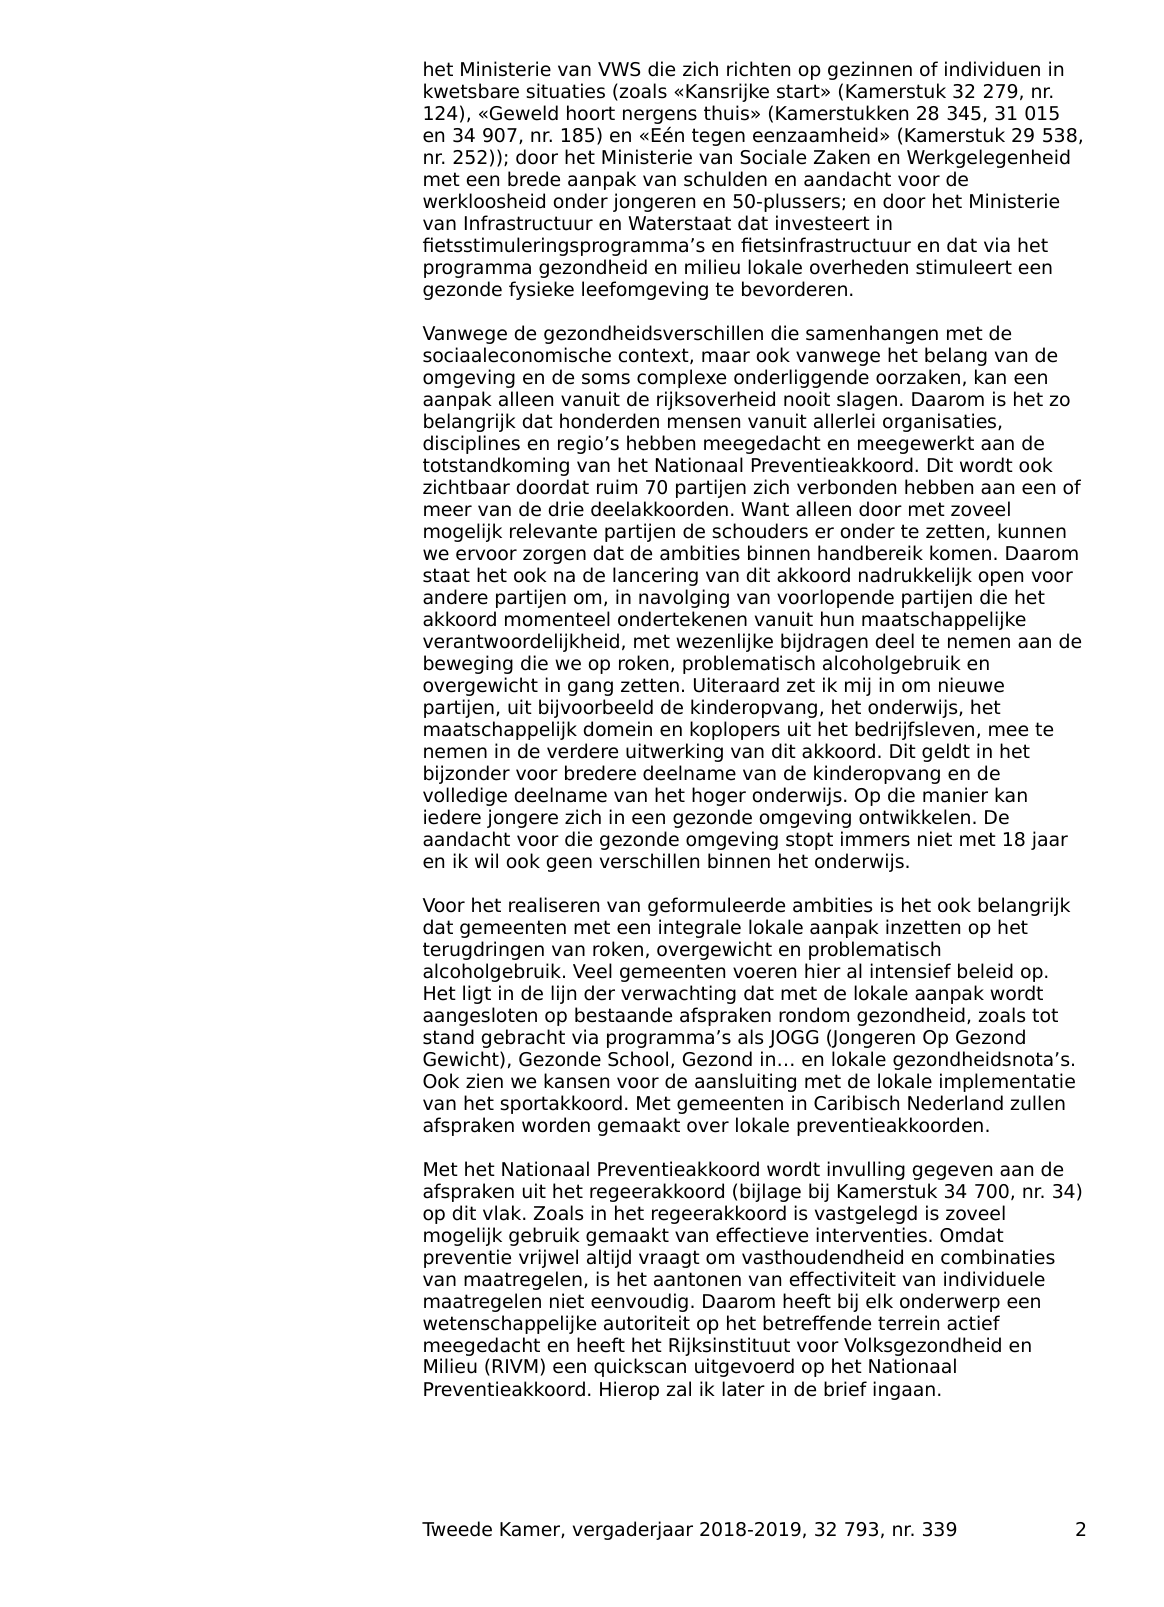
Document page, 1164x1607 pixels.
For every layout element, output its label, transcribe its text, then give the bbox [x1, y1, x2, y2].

text Voor het realiseren van geformuleerde ambities is het ook belangrijk dat gemeenten met een integrale lokale aanpak inzetten op het terugdringen van roken, overgewicht en problematisch alcoholgebruik. Veel gemeenten voeren hier al intensief beleid op. Het ligt in de lijn der verwachting dat met de lokale aanpak wordt aangesloten op bestaande afspraken rondom gezondheid, zoals tot stand gebracht via programma’s als JOGG (Jongeren Op Gezond Gewicht), Gezonde School, Gezond in… en lokale gezondheidsnota’s. Ook zien we kansen voor de aansluiting met de lokale implementatie van het sportakkoord. Met gemeenten in Caribisch Nederland zullen afspraken worden gemaakt over lokale preventieakkoorden. [422, 895, 1087, 1136]
text Vanwege de gezondheidsverschillen die samenhangen met de sociaaleconomische context, maar ook vanwege het belang van de omgeving en de soms complexe onderliggende oorzaken, kan een aanpak alleen vanuit de rijksoverheid nooit slagen. Daarom is het zo belangrijk dat honderden mensen vanuit allerlei organisaties, disciplines en regio’s hebben meegedacht en meegewerkt aan de totstandkoming van het Nationaal Preventieakkoord. Dit wordt ook zichtbaar doordat ruim 70 partijen zich verbonden hebben aan een of meer van de drie deelakkoorden. Want alleen door met zoveel mogelijk relevante partijen de schouders er onder te zetten, kunnen we ervoor zorgen dat de ambities binnen handbereik komen. Daarom staat het ook na de lancering van dit akkoord nadrukkelijk open voor andere partijen om, in navolging van voorlopende partijen die het akkoord momenteel ondertekenen vanuit hun maatschappelijke verantwoordelijkheid, met wezenlijke bijdragen deel te nemen aan de beweging die we op roken, problematisch alcoholgebruik en overgewicht in gang zetten. Uiteraard zet ik mij in om nieuwe partijen, uit bijvoorbeeld de kinderopvang, het onderwijs, het maatschappelijk domein en koplopers uit het bedrijfsleven, mee te nemen in de verdere uitwerking van dit akkoord. Dit geldt in het bijzonder voor bredere deelname van de kinderopvang en de volledige deelname van het hoger onderwijs. Op die manier kan iedere jongere zich in een gezonde omgeving ontwikkelen. De aandacht voor die gezonde omgeving stopt immers niet met 18 jaar en ik wil ook geen verschillen binnen het onderwijs. [422, 323, 1087, 872]
text Met het Nationaal Preventieakkoord wordt invulling gegeven aan de afspraken uit het regeerakkoord (bijlage bij Kamerstuk 34 700, nr. 34) op dit vlak. Zoals in het regeerakkoord is vastgelegd is zoveel mogelijk gebruik gemaakt van effectieve interventies. Omdat preventie vrijwel altijd vraagt om vasthoudendheid en combinaties van maatregelen, is het aantonen van effectiviteit van individuele maatregelen niet eenvoudig. Daarom heeft bij elk onderwerp een wetenschappelijke autoriteit op het betreffende terrein actief meegedacht en heeft het Rijksinstituut voor Volksgezondheid en Milieu (RIVM) een quickscan uitgevoerd op het Nationaal Preventieakkoord. Hierop zal ik later in de brief ingaan. [422, 1159, 1087, 1400]
text het Ministerie van VWS die zich richten op gezinnen of individuen in kwetsbare situaties (zoals «Kansrijke start» (Kamerstuk 32 279, nr. 124), «Geweld hoort nergens thuis» (Kamerstukken 28 345, 31 015 en 34 907, nr. 185) en «Eén tegen eenzaamheid» (Kamerstuk 29 538, nr. 252)); door het Ministerie van Sociale Zaken en Werkgelegenheid met een brede aanpak van schulden en aandacht voor de werkloosheid onder jongeren en 50-plussers; en door het Ministerie van Infrastructuur en Waterstaat dat investeert in fietsstimuleringsprogramma’s en fietsinfrastructuur en dat via het programma gezondheid en milieu lokale overheden stimuleert een gezonde fysieke leefomgeving te bevorderen. [422, 59, 1087, 301]
